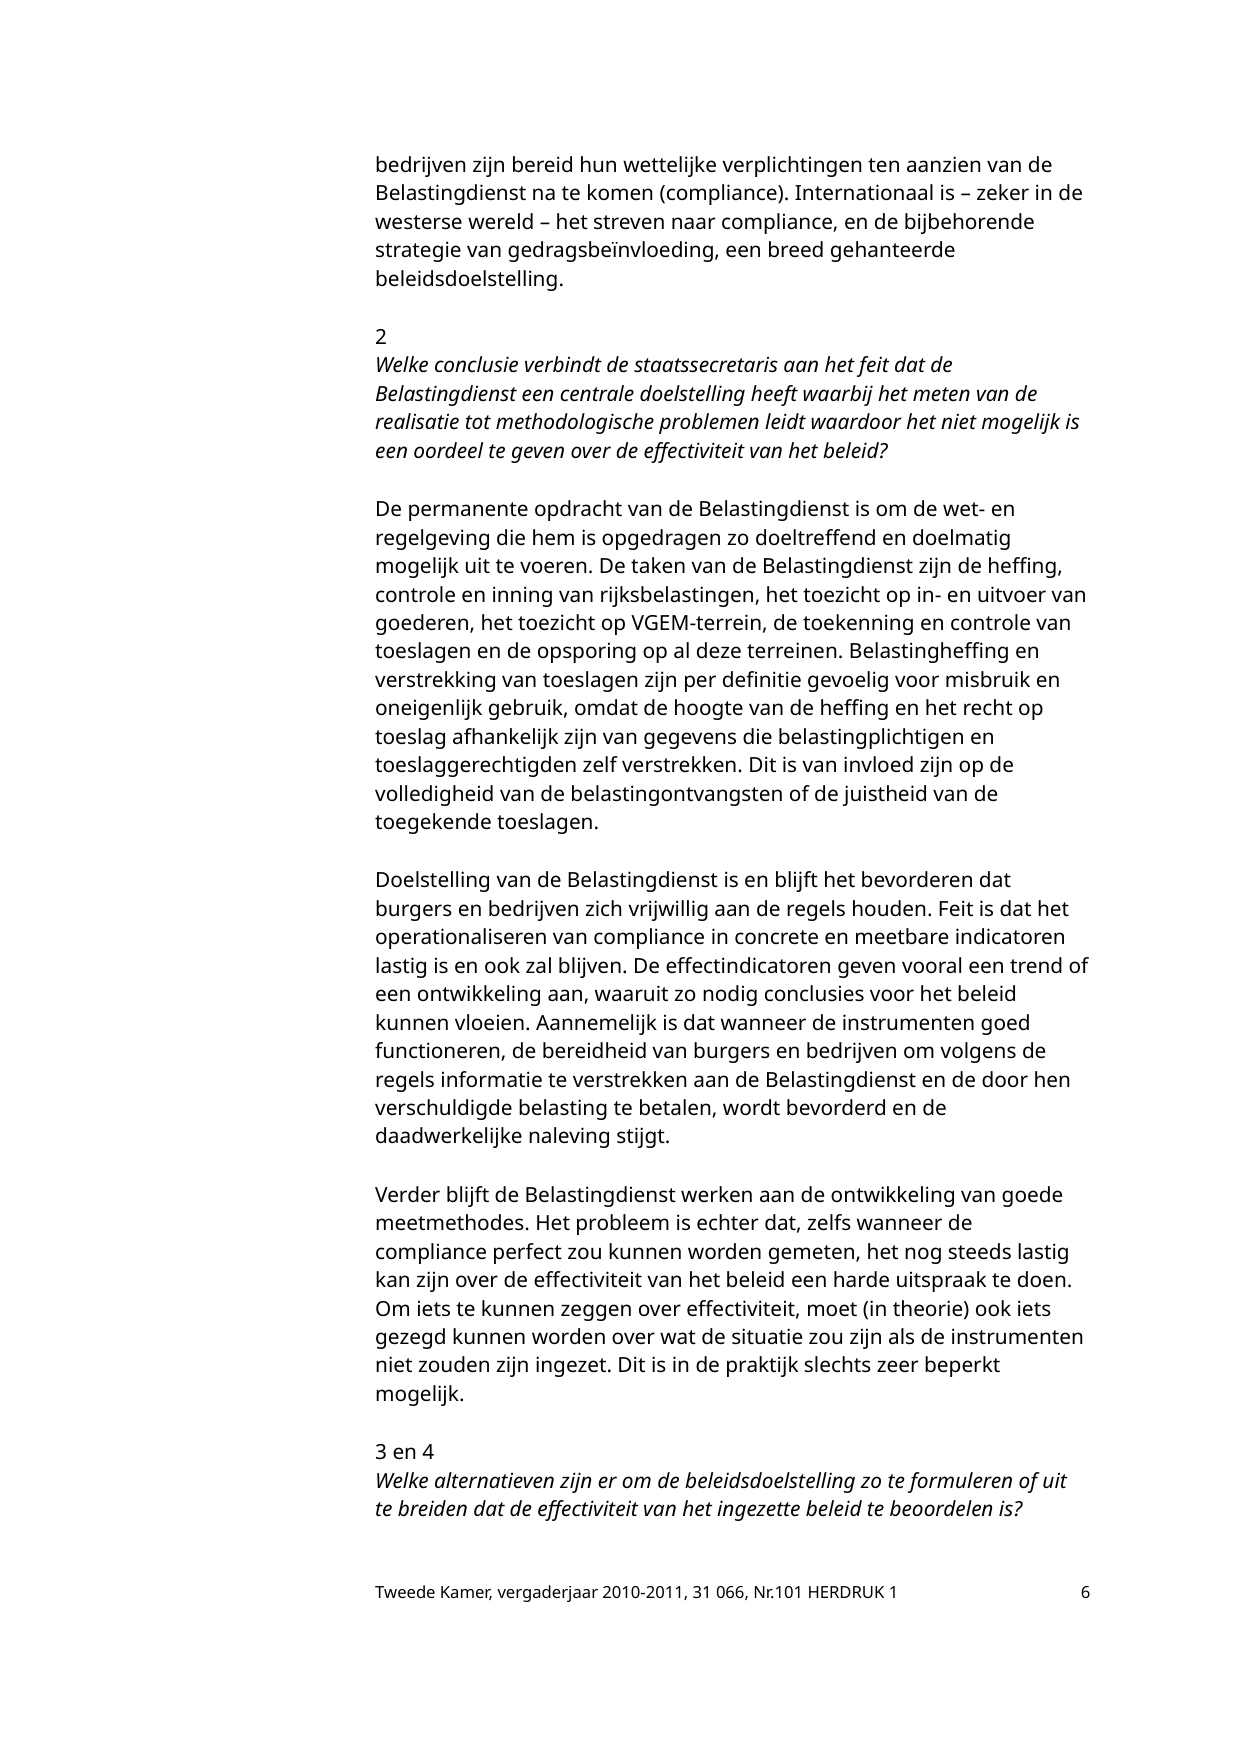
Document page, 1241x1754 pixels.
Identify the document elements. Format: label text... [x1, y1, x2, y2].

text 3 en 4 [375, 1437, 1090, 1466]
text Welke alternatieven zijn er om de beleidsdoelstelling zo te formuleren of uit te breiden dat de effectiviteit van het ingezette beleid te beoordelen is? [375, 1466, 1090, 1523]
text Verder blijft de Belastingdienst werken aan de ontwikkeling van goede meetmethodes. Het probleem is echter dat, zelfs wanneer de compliance perfect zou kunnen worden gemeten, het nog steeds lastig kan zijn over de effectiviteit van het beleid een harde uitspraak te doen. Om iets te kunnen zeggen over effectiviteit, moet (in theorie) ook iets gezegd kunnen worden over wat de situatie zou zijn als de instrumenten niet zouden zijn ingezet. Dit is in de praktijk slechts zeer beperkt mogelijk. [375, 1180, 1090, 1407]
text bedrijven zijn bereid hun wettelijke verplichtingen ten aanzien van de Belastingdienst na te komen (compliance). Internationaal is – zeker in de westerse wereld – het streven naar compliance, en de bijbehorende strategie van gedragsbeïnvloeding, een breed gehanteerde beleidsdoelstelling. [375, 150, 1090, 292]
text Welke conclusie verbindt de staatssecretaris aan het feit dat de Belastingdienst een centrale doelstelling heeft waarbij het meten van de realisatie tot methodologische problemen leidt waardoor het niet mogelijk is een oordeel te geven over de effectiviteit van het beleid? [375, 351, 1090, 464]
text Doelstelling van de Belastingdienst is en blijft het bevorderen dat burgers en bedrijven zich vrijwillig aan de regels houden. Feit is dat het operationaliseren van compliance in concrete en meetbare indicatoren lastig is en ook zal blijven. De effectindicatoren geven vooral een trend of een ontwikkeling aan, waaruit zo nodig conclusies voor het beleid kunnen vloeien. Aannemelijk is dat wanneer de instrumenten goed functioneren, de bereidheid van burgers en bedrijven om volgens de regels informatie te verstrekken aan de Belastingdienst en de door hen verschuldigde belasting te betalen, wordt bevorderd en de daadwerkelijke naleving stijgt. [375, 866, 1090, 1150]
text De permanente opdracht van de Belastingdienst is om de wet- en regelgeving die hem is opgedragen zo doeltreffend en doelmatig mogelijk uit te voeren. De taken van de Belastingdienst zijn de heffing, controle en inning van rijksbelastingen, het toezicht op in- en uitvoer van goederen, het toezicht op VGEM-terrein, de toekenning en controle van toeslagen en de opsporing op al deze terreinen. Belastingheffing en verstrekking van toeslagen zijn per definitie gevoelig voor misbruik en oneigenlijk gebruik, omdat de hoogte van de heffing en het recht op toeslag afhankelijk zijn van gegevens die belastingplichtigen en toeslaggerechtigden zelf verstrekken. Dit is van invloed zijn op de volledigheid van de belastingontvangsten of de juistheid van de toegekende toeslagen. [375, 494, 1090, 836]
text 2 [375, 322, 1090, 351]
